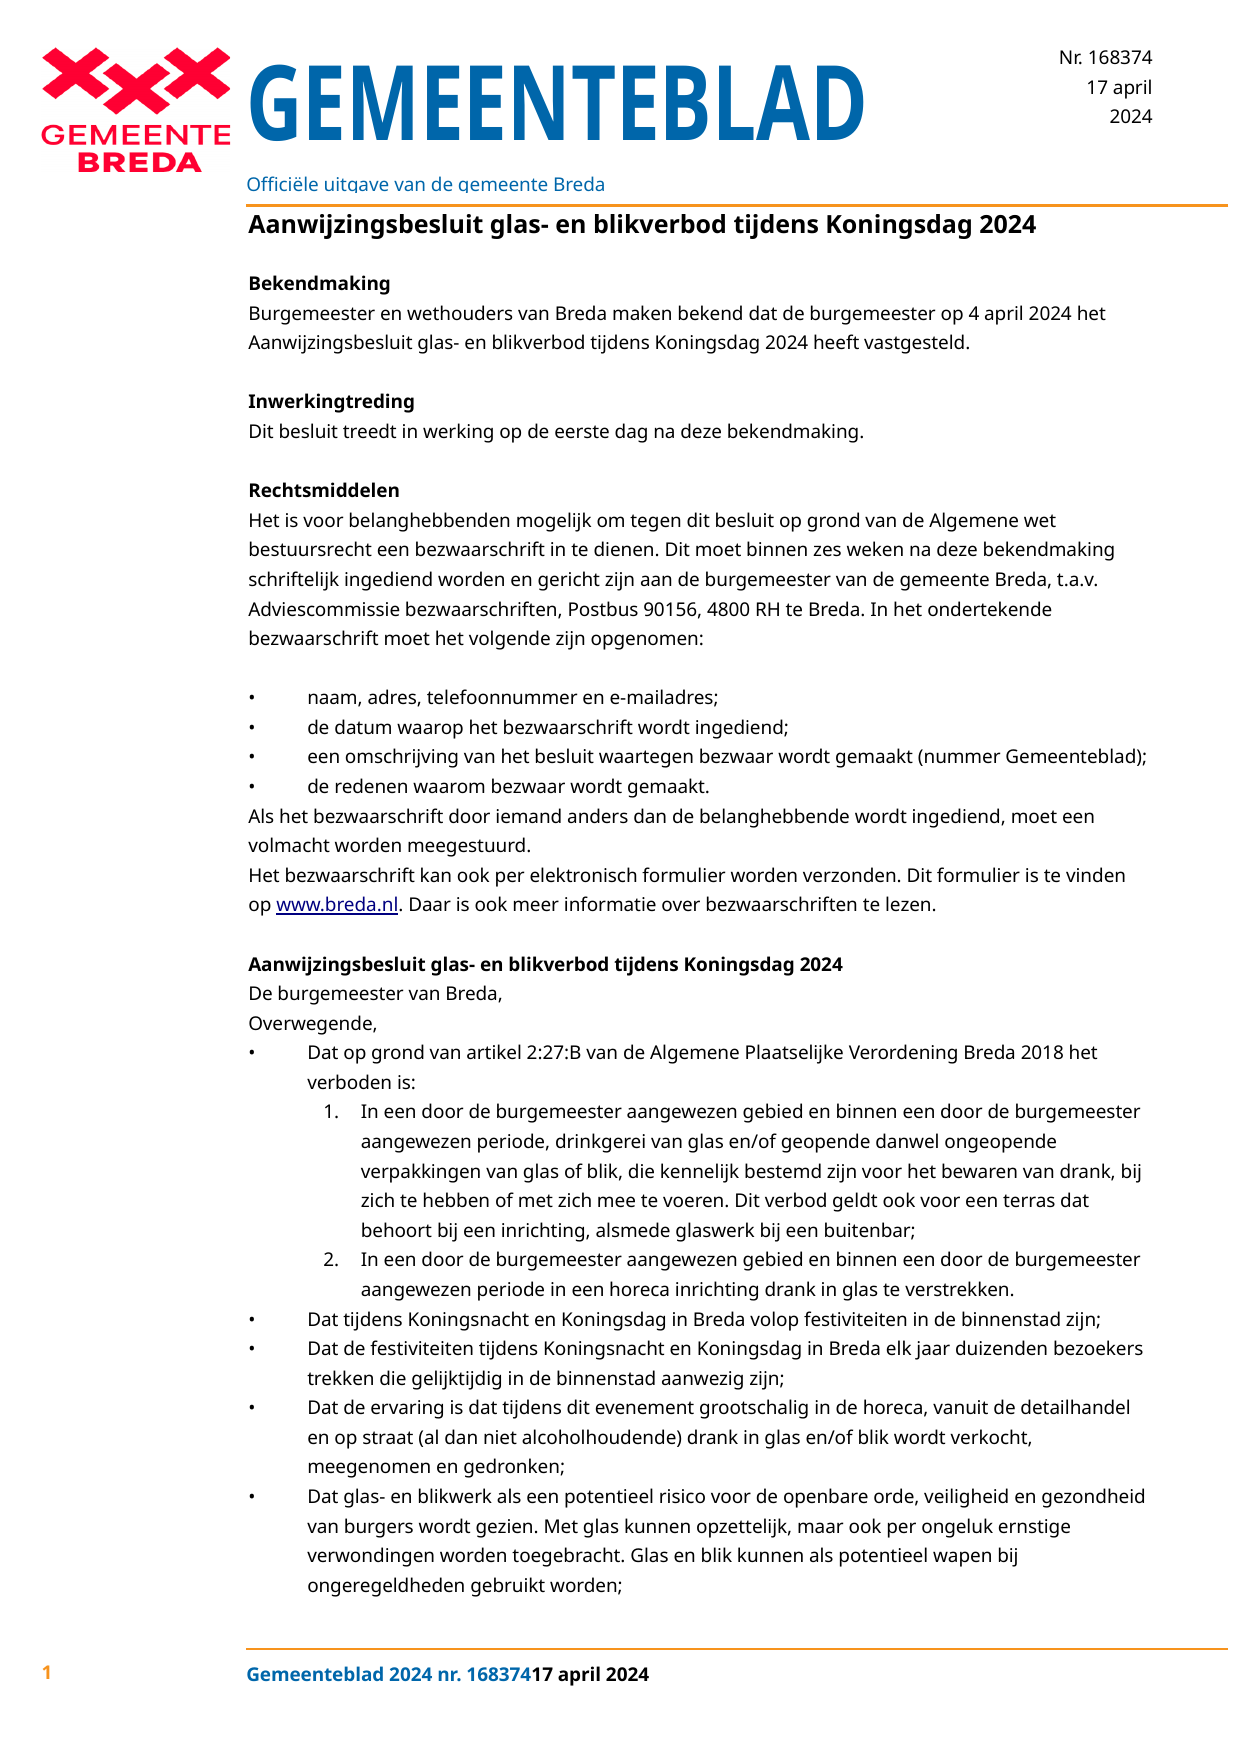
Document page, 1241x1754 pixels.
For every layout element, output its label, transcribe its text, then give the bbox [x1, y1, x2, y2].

list naam, adres, telefoonnummer en e-mailadres; [248, 684, 1152, 710]
list een omschrijving van het besluit waartegen bezwaar wordt gemaakt (nummer Gemeenteblad); [248, 744, 1152, 769]
text Het bezwaarschrift kan ook per elektronisch formulier worden verzonden. Dit formulier is te vinden op www.breda.nl. Daar is ook meer informatie over bezwaarschriften te lezen. [248, 862, 1152, 917]
text Aanwijzingsbesluit glas- en blikverbod tijdens Koningsdag 2024 [248, 207, 1152, 241]
list In een door de burgemeester aangewezen gebied en binnen een door de burgemeester aangewezen periode, drinkgerei van glas en/of geopende danwel ongeopende verpakkingen van glas of blik, die kennelijk bestemd zijn voor het bewaren van drank, bij zich te hebben of met zich mee te voeren. Dit verbod geldt ook voor een terras dat behoort bij een inrichting, alsmede glaswerk bij een buitenbar; [323, 1099, 1152, 1243]
list Dat de festiviteiten tijdens Koningsnacht en Koningsdag in Breda elk jaar duizenden bezoekers trekken die gelijktijdig in de binnenstad aanwezig zijn; [248, 1335, 1152, 1391]
text Het is voor belanghebbenden mogelijk om tegen dit besluit op grond van de Algemene wet bestuursrecht een bezwaarschrift in te dienen. Dit moet binnen zes weken na deze bekendmaking schriftelijk ingediend worden en gericht zijn aan de burgemeester van de gemeente Breda, t.a.v. Adviescommissie bezwaarschriften, Postbus 90156, 4800 RH te Breda. In het ondertekende bezwaarschrift moet het volgende zijn opgenomen: [248, 507, 1152, 651]
list In een door de burgemeester aangewezen gebied en binnen een door de burgemeester aangewezen periode in een horeca inrichting drank in glas te verstrekken. [323, 1247, 1152, 1302]
text Als het bezwaarschrift door iemand anders dan de belanghebbende wordt ingediend, moet een volmacht worden meegestuurd. [248, 803, 1152, 858]
list de redenen waarom bezwaar wordt gemaakt. [248, 773, 1152, 799]
text Overwegende, [248, 1010, 1152, 1036]
list Dat de ervaring is dat tijdens dit evenement grootschalig in de horeca, vanuit de detailhandel en op straat (al dan niet alcoholhoudende) drank in glas en/of blik wordt verkocht, meegenomen en gedronken; [248, 1394, 1152, 1479]
list Dat glas- en blikwerk als een potentieel risico voor de openbare orde, veiligheid en gezondheid van burgers wordt gezien. Met glas kunnen opzettelijk, maar ook per ongeluk ernstige verwondingen worden toegebracht. Glas en blik kunnen als potentieel wapen bij ongeregeldheden gebruikt worden; [248, 1483, 1152, 1598]
text Dit besluit treedt in werking op de eerste dag na deze bekendmaking. [248, 418, 1152, 444]
list Dat tijdens Koningsnacht en Koningsdag in Breda volop festiviteiten in de binnenstad zijn; [248, 1306, 1152, 1331]
list Dat op grond van artikel 2:27:B van de Algemene Plaatselijke Verordening Breda 2018 het verboden is: [248, 1039, 1152, 1095]
text Burgemeester en wethouders van Breda maken bekend dat de burgemeester op 4 april 2024 het Aanwijzingsbesluit glas- en blikverbod tijdens Koningsdag 2024 heeft vastgesteld. [248, 300, 1152, 355]
text Bekendmaking [248, 270, 1152, 296]
text Aanwijzingsbesluit glas- en blikverbod tijdens Koningsdag 2024 [248, 951, 1152, 976]
text Rechtsmiddelen [248, 477, 1152, 503]
picture [41, 47, 231, 172]
text Inwerkingtreding [248, 389, 1152, 414]
text De burgemeester van Breda, [248, 980, 1152, 1006]
list de datum waarop het bezwaarschrift wordt ingediend; [248, 714, 1152, 740]
